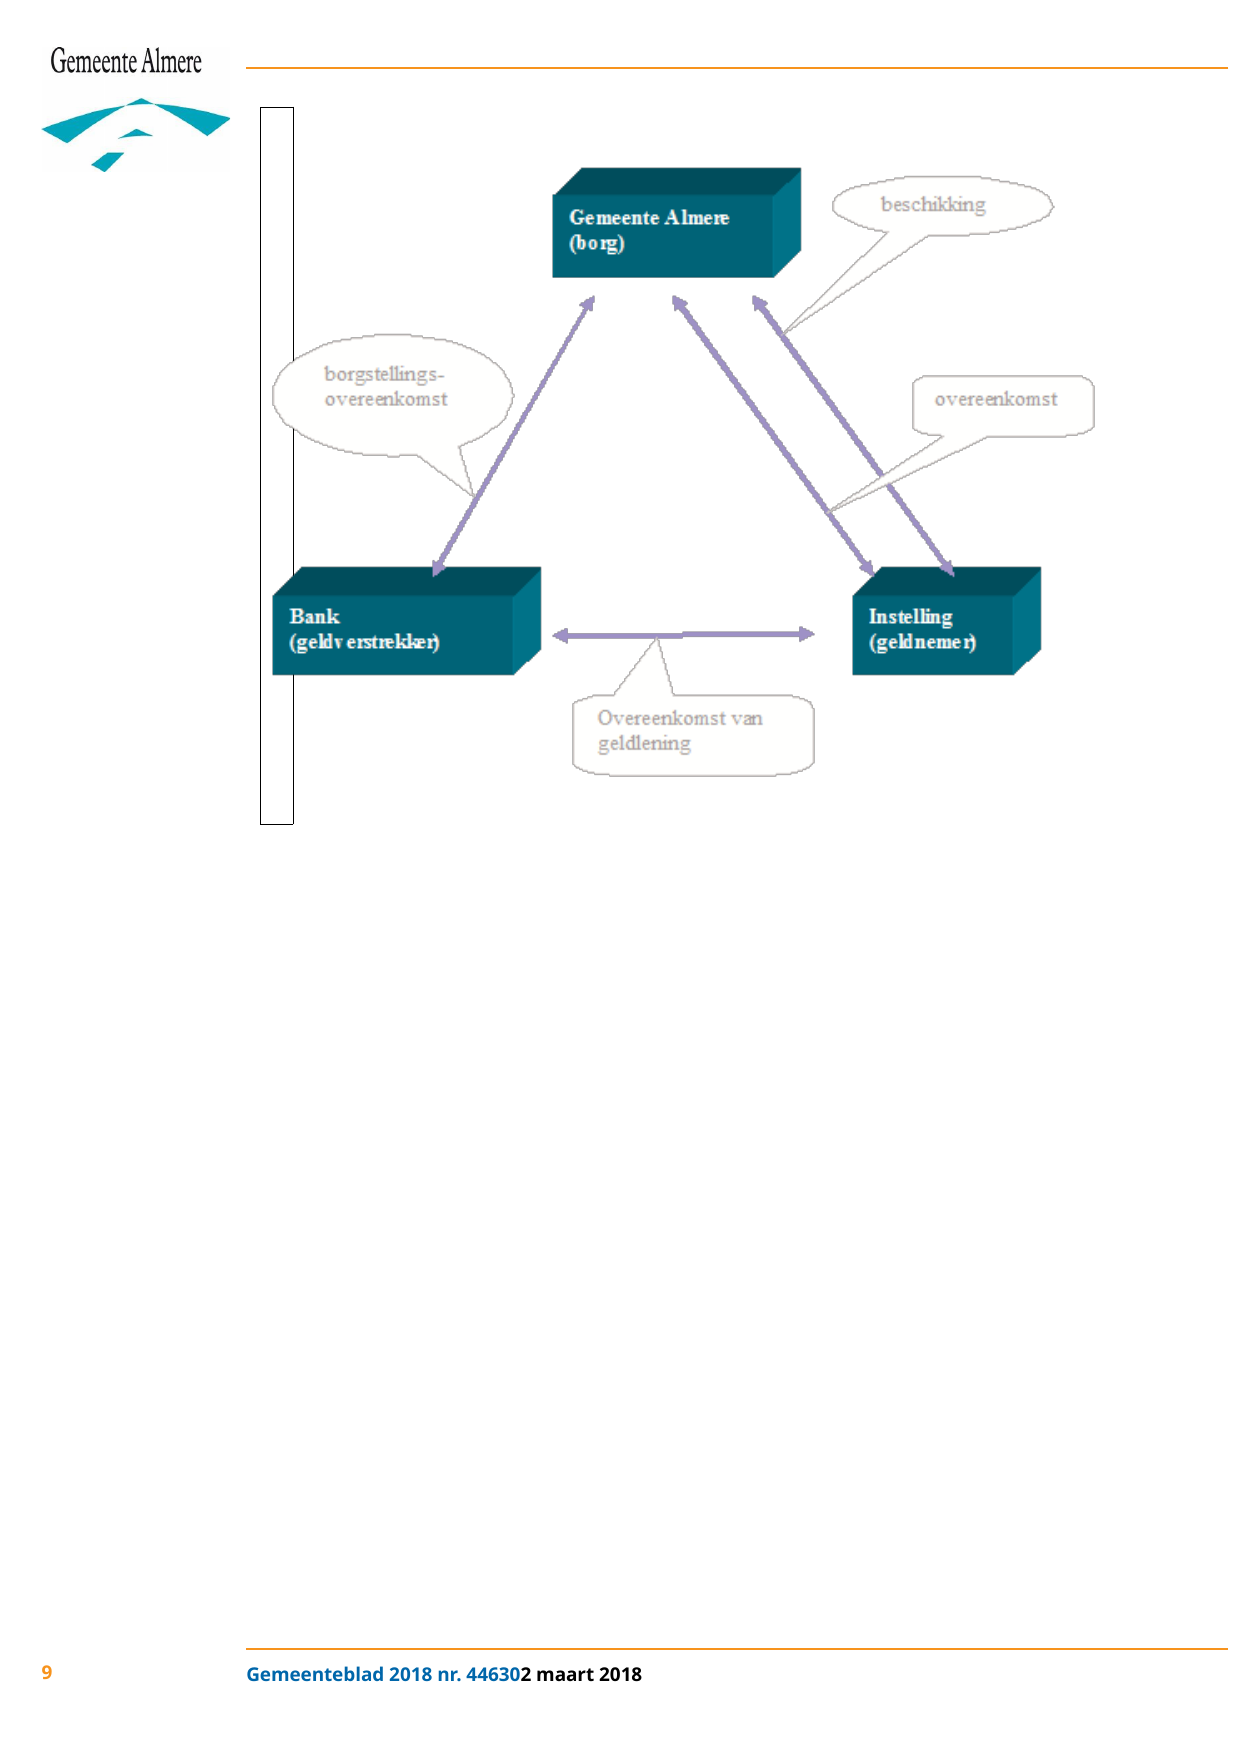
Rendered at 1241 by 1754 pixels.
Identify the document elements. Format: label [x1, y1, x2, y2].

picture [41, 47, 231, 172]
picture [268, 115, 1173, 815]
